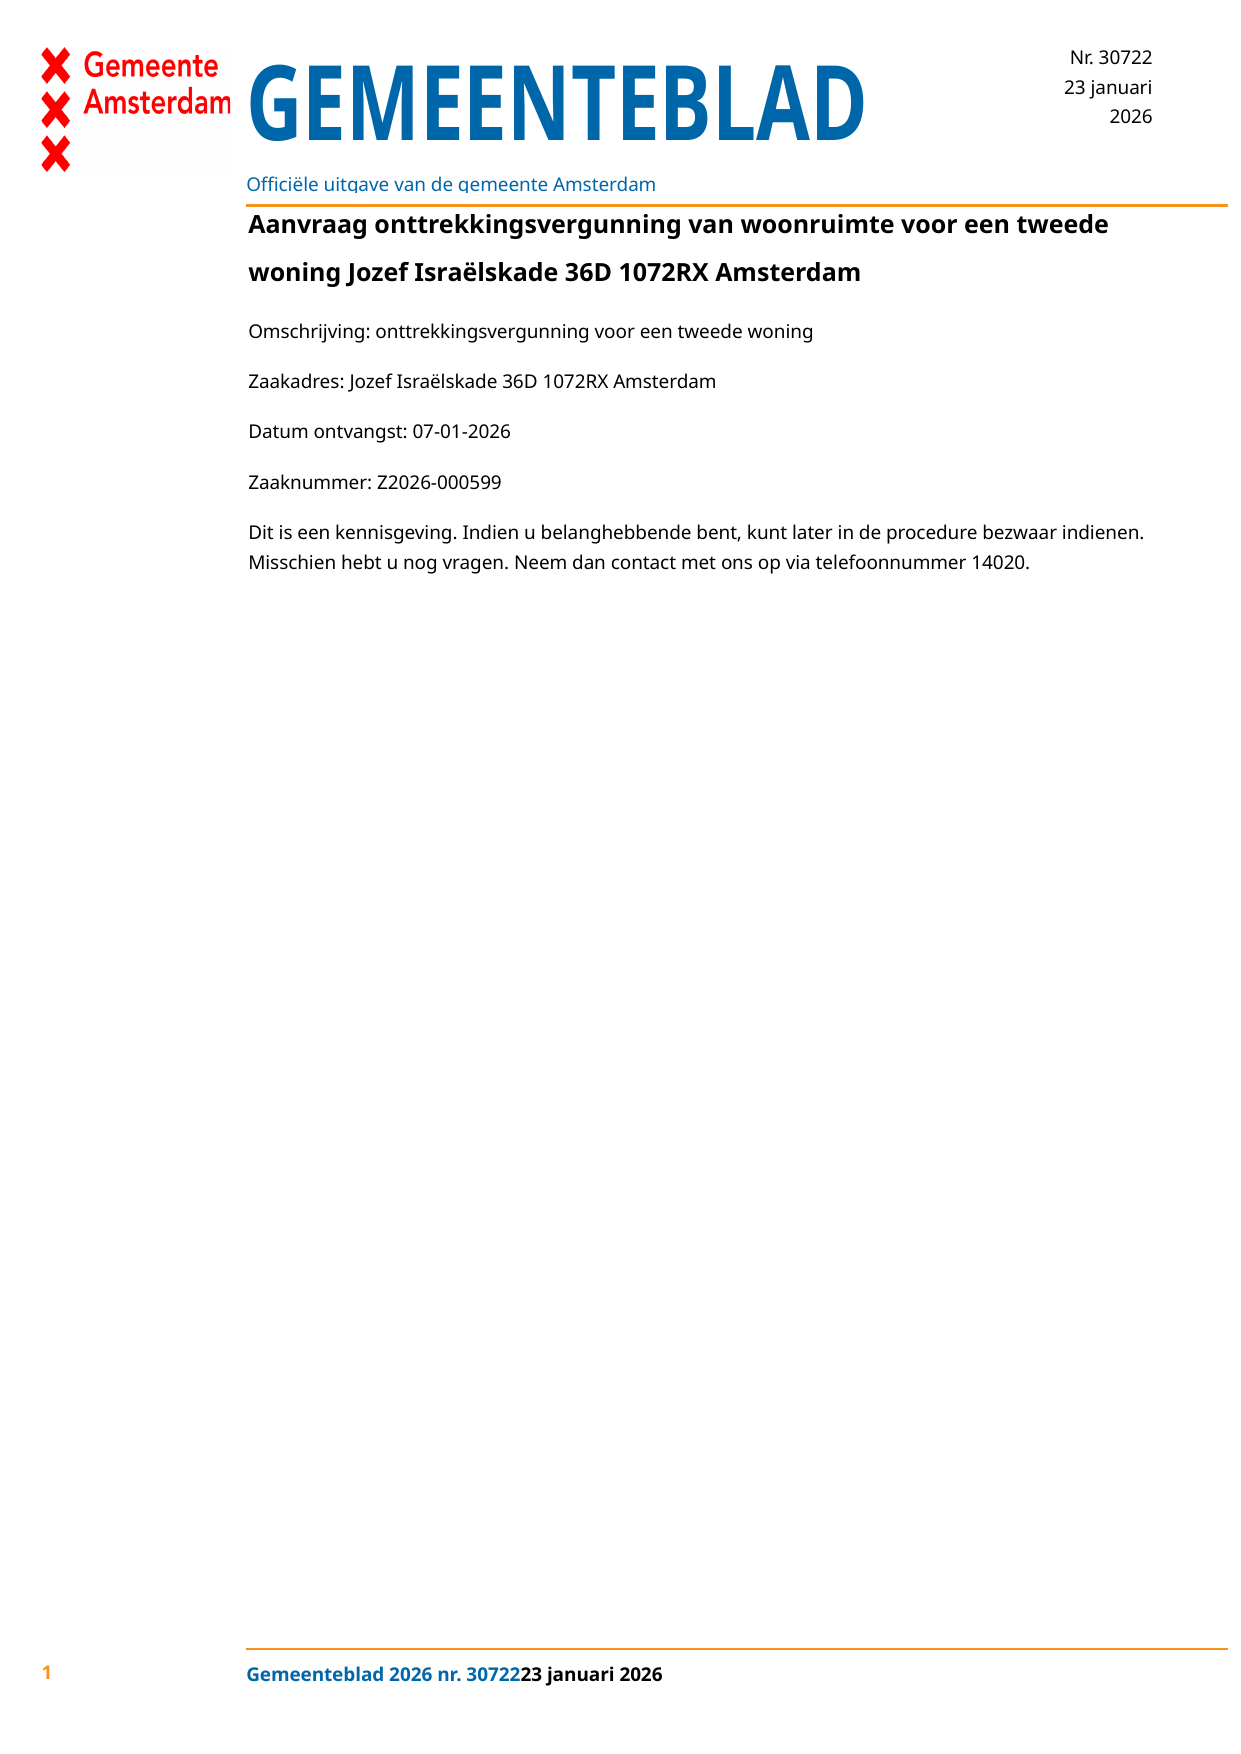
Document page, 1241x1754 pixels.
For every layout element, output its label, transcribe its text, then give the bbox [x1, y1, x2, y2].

text Dit is een kennisgeving. Indien u belanghebbende bent, kunt later in de procedure bezwaar indienen. Misschien hebt u nog vragen. Neem dan contact met ons op via telefoonnummer 14020. [248, 519, 1152, 575]
text Aanvraag onttrekkingsvergunning van woonruimte voor een tweede woning Jozef Israëlskade 36D 1072RX Amsterdam [248, 207, 1152, 288]
text Zaaknummer: Z2026-000599 [248, 469, 1152, 495]
text Datum ontvangst: 07-01-2026 [248, 419, 1152, 444]
picture [41, 47, 231, 172]
text Zaakadres: Jozef Israëlskade 36D 1072RX Amsterdam [248, 368, 1152, 394]
text Omschrijving: onttrekkingsvergunning voor een tweede woning [248, 318, 1152, 344]
